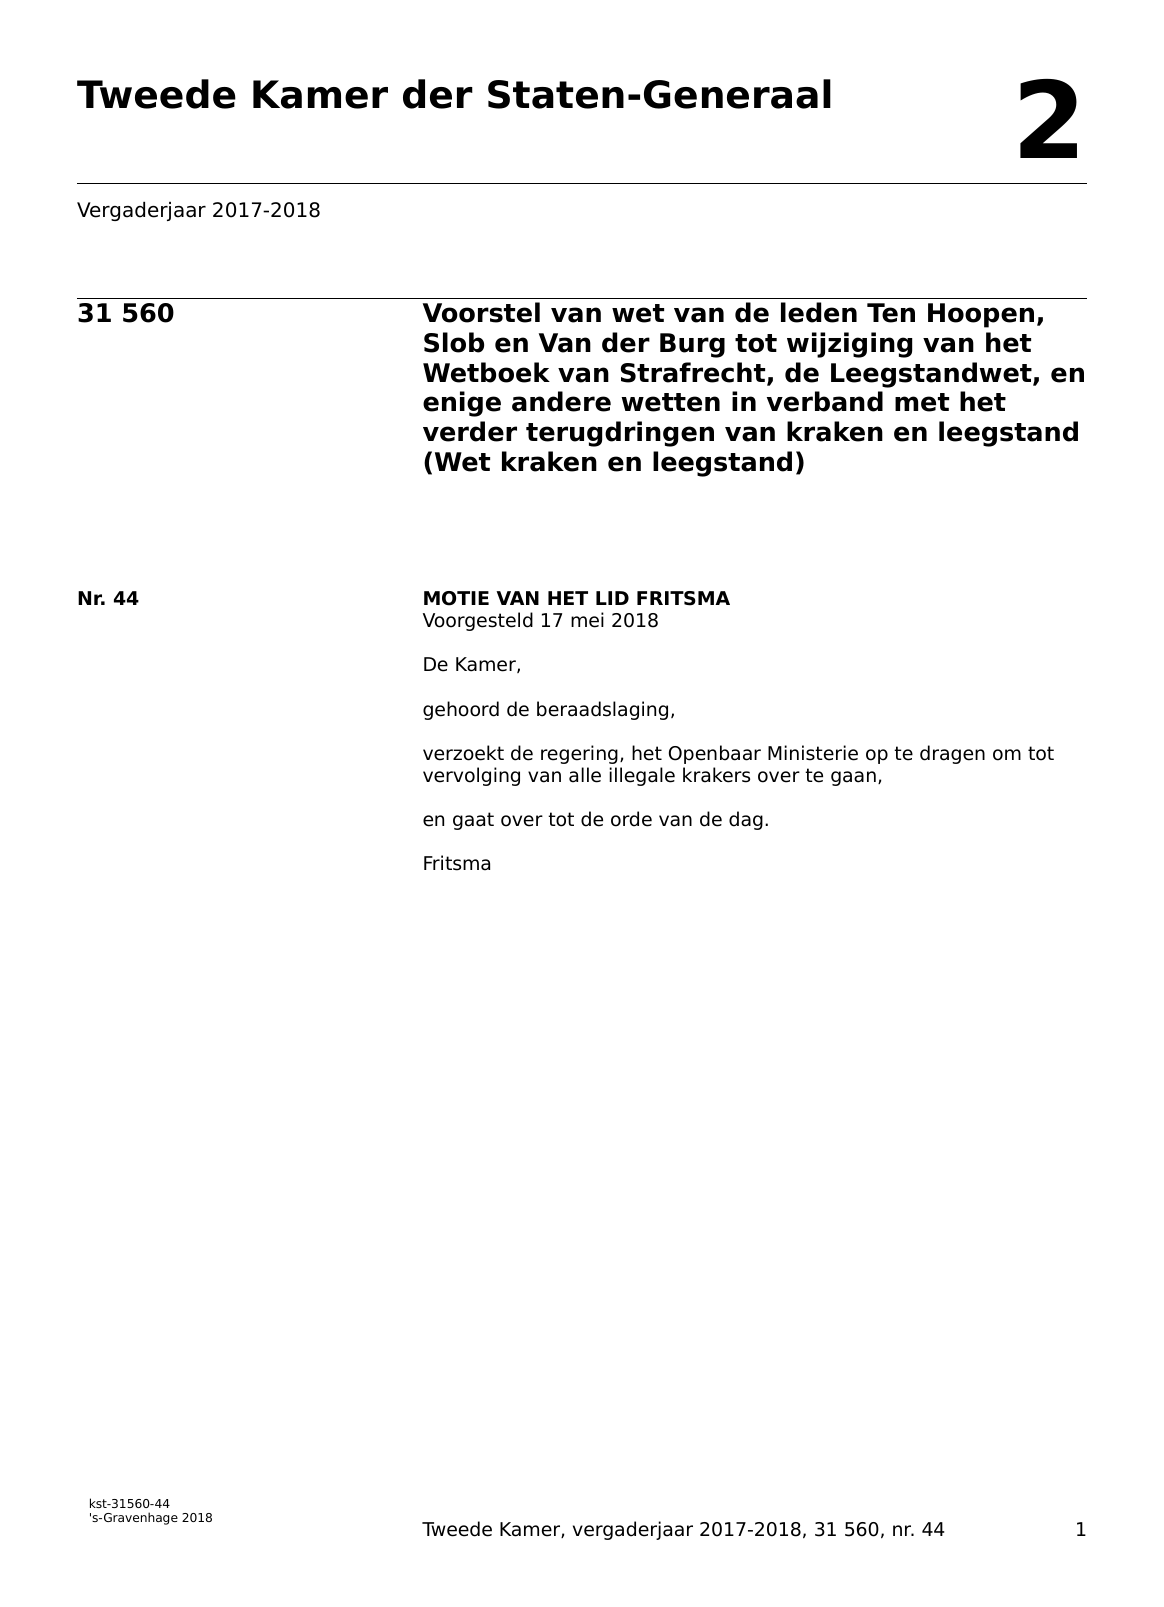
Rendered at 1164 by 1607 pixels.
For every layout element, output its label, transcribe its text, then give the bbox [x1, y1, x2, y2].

text 's-Gravenhage 2018 [88, 1511, 323, 1525]
text verzoekt de regering, het Openbaar Ministerie op te dragen om tot vervolging van alle illegale krakers over te gaan, [422, 743, 1087, 787]
text gehoord de beraadslaging, [422, 698, 1087, 720]
table_cell Vergaderjaar 2017-2018 [77, 184, 1087, 298]
text kst-31560-44 [88, 1497, 323, 1511]
text Fritsma [422, 853, 1087, 875]
text De Kamer, [422, 654, 1087, 676]
table_header Tweede Kamer der Staten-Generaal [77, 59, 886, 183]
subtitle 31 560 Voorstel van wet van de leden Ten Hoopen, Slob en Van der Burg tot wijziging van het Wetboek van Strafrecht, de Leegstandwet, en enige andere wetten in verband met het verder terugdringen van kraken en leegstand (Wet kraken en leegstand) [77, 299, 1087, 477]
text Voorgesteld 17 mei 2018 [422, 610, 1087, 632]
table_header 2 [886, 59, 1087, 183]
text en gaat over tot de orde van de dag. [422, 809, 1087, 831]
subtitle Nr. 44 MOTIE VAN HET LID FRITSMA [77, 588, 1087, 610]
